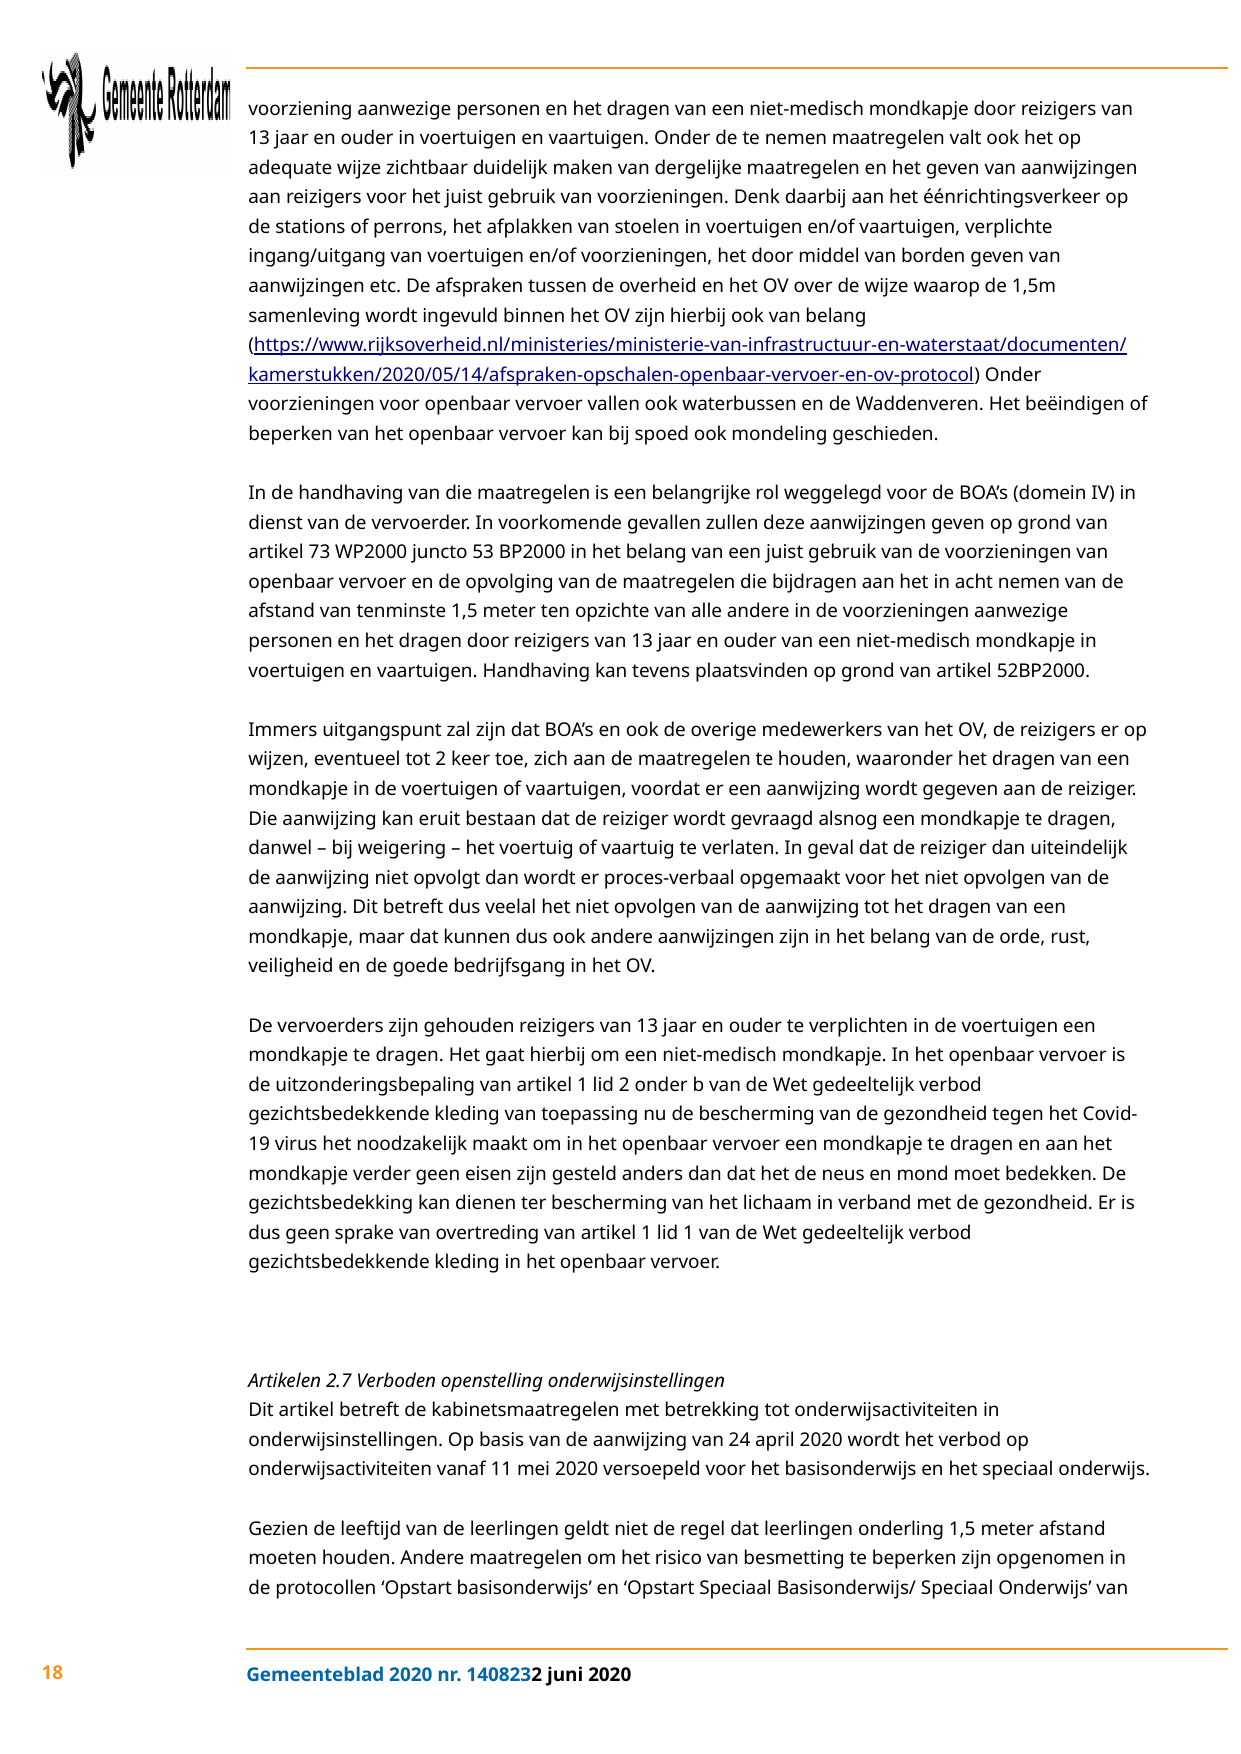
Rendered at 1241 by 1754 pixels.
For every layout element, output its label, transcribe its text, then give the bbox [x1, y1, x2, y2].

text Immers uitgangspunt zal zijn dat BOA’s en ook de overige medewerkers van het OV, de reizigers er op wijzen, eventueel tot 2 keer toe, zich aan de maatregelen te houden, waaronder het dragen van een mondkapje in de voertuigen of vaartuigen, voordat er een aanwijzing wordt gegeven aan de reiziger. Die aanwijzing kan eruit bestaan dat de reiziger wordt gevraagd alsnog een mondkapje te dragen, danwel – bij weigering – het voertuig of vaartuig te verlaten. In geval dat de reiziger dan uiteindelijk de aanwijzing niet opvolgt dan wordt er proces-verbaal opgemaakt voor het niet opvolgen van de aanwijzing. Dit betreft dus veelal het niet opvolgen van de aanwijzing tot het dragen van een mondkapje, maar dat kunnen dus ook andere aanwijzingen zijn in het belang van de orde, rust, veiligheid en de goede bedrijfsgang in het OV. [248, 716, 1152, 978]
text In de handhaving van die maatregelen is een belangrijke rol weggelegd voor de BOA’s (domein IV) in dienst van de vervoerder. In voorkomende gevallen zullen deze aanwijzingen geven op grond van artikel 73 WP2000 juncto 53 BP2000 in het belang van een juist gebruik van de voorzieningen van openbaar vervoer en de opvolging van de maatregelen die bijdragen aan het in acht nemen van de afstand van tenminste 1,5 meter ten opzichte van alle andere in de voorzieningen aanwezige personen en het dragen door reizigers van 13 jaar en ouder van een niet-medisch mondkapje in voertuigen en vaartuigen. Handhaving kan tevens plaatsvinden op grond van artikel 52BP2000. [248, 479, 1152, 683]
text Dit artikel betreft de kabinetsmaatregelen met betrekking tot onderwijsactiviteiten in onderwijsinstellingen. Op basis van de aanwijzing van 24 april 2020 wordt het verbod op onderwijsactiviteiten vanaf 11 mei 2020 versoepeld voor het basisonderwijs en het speciaal onderwijs. [248, 1396, 1152, 1481]
text voorziening aanwezige personen en het dragen van een niet-medisch mondkapje door reizigers van 13 jaar en ouder in voertuigen en vaartuigen. Onder de te nemen maatregelen valt ook het op adequate wijze zichtbaar duidelijk maken van dergelijke maatregelen en het geven van aanwijzingen aan reizigers voor het juist gebruik van voorzieningen. Denk daarbij aan het éénrichtingsverkeer op de stations of perrons, het afplakken van stoelen in voertuigen en/of vaartuigen, verplichte ingang/uitgang van voertuigen en/of voorzieningen, het door middel van borden geven van aanwijzingen etc. De afspraken tussen de overheid en het OV over de wijze waarop de 1,5m samenleving wordt ingevuld binnen het OV zijn hierbij ook van belang (https://www.rijksoverheid.nl/ministeries/ministerie-van-infrastructuur-en-waterstaat/documenten/kamerstukken/2020/05/14/afspraken-opschalen-openbaar-vervoer-en-ov-protocol) Onder voorzieningen voor openbaar vervoer vallen ook waterbussen en de Waddenveren. Het beëindigen of beperken van het openbaar vervoer kan bij spoed ook mondeling geschieden. [248, 95, 1152, 446]
text Artikelen 2.7 Verboden openstelling onderwijsinstellingen [248, 1367, 1152, 1393]
picture [41, 47, 231, 172]
text Gezien de leeftijd van de leerlingen geldt niet de regel dat leerlingen onderling 1,5 meter afstand moeten houden. Andere maatregelen om het risico van besmetting te beperken zijn opgenomen in de protocollen ‘Opstart basisonderwijs’ en ‘Opstart Speciaal Basisonderwijs/ Speciaal Onderwijs’ van [248, 1515, 1152, 1600]
text De vervoerders zijn gehouden reizigers van 13 jaar en ouder te verplichten in de voertuigen een mondkapje te dragen. Het gaat hierbij om een niet-medisch mondkapje. In het openbaar vervoer is de uitzonderingsbepaling van artikel 1 lid 2 onder b van de Wet gedeeltelijk verbod gezichtsbedekkende kleding van toepassing nu de bescherming van de gezondheid tegen het Covid-19 virus het noodzakelijk maakt om in het openbaar vervoer een mondkapje te dragen en aan het mondkapje verder geen eisen zijn gesteld anders dan dat het de neus en mond moet bedekken. De gezichtsbedekking kan dienen ter bescherming van het lichaam in verband met de gezondheid. Er is dus geen sprake van overtreding van artikel 1 lid 1 van de Wet gedeeltelijk verbod gezichtsbedekkende kleding in het openbaar vervoer. [248, 1012, 1152, 1274]
